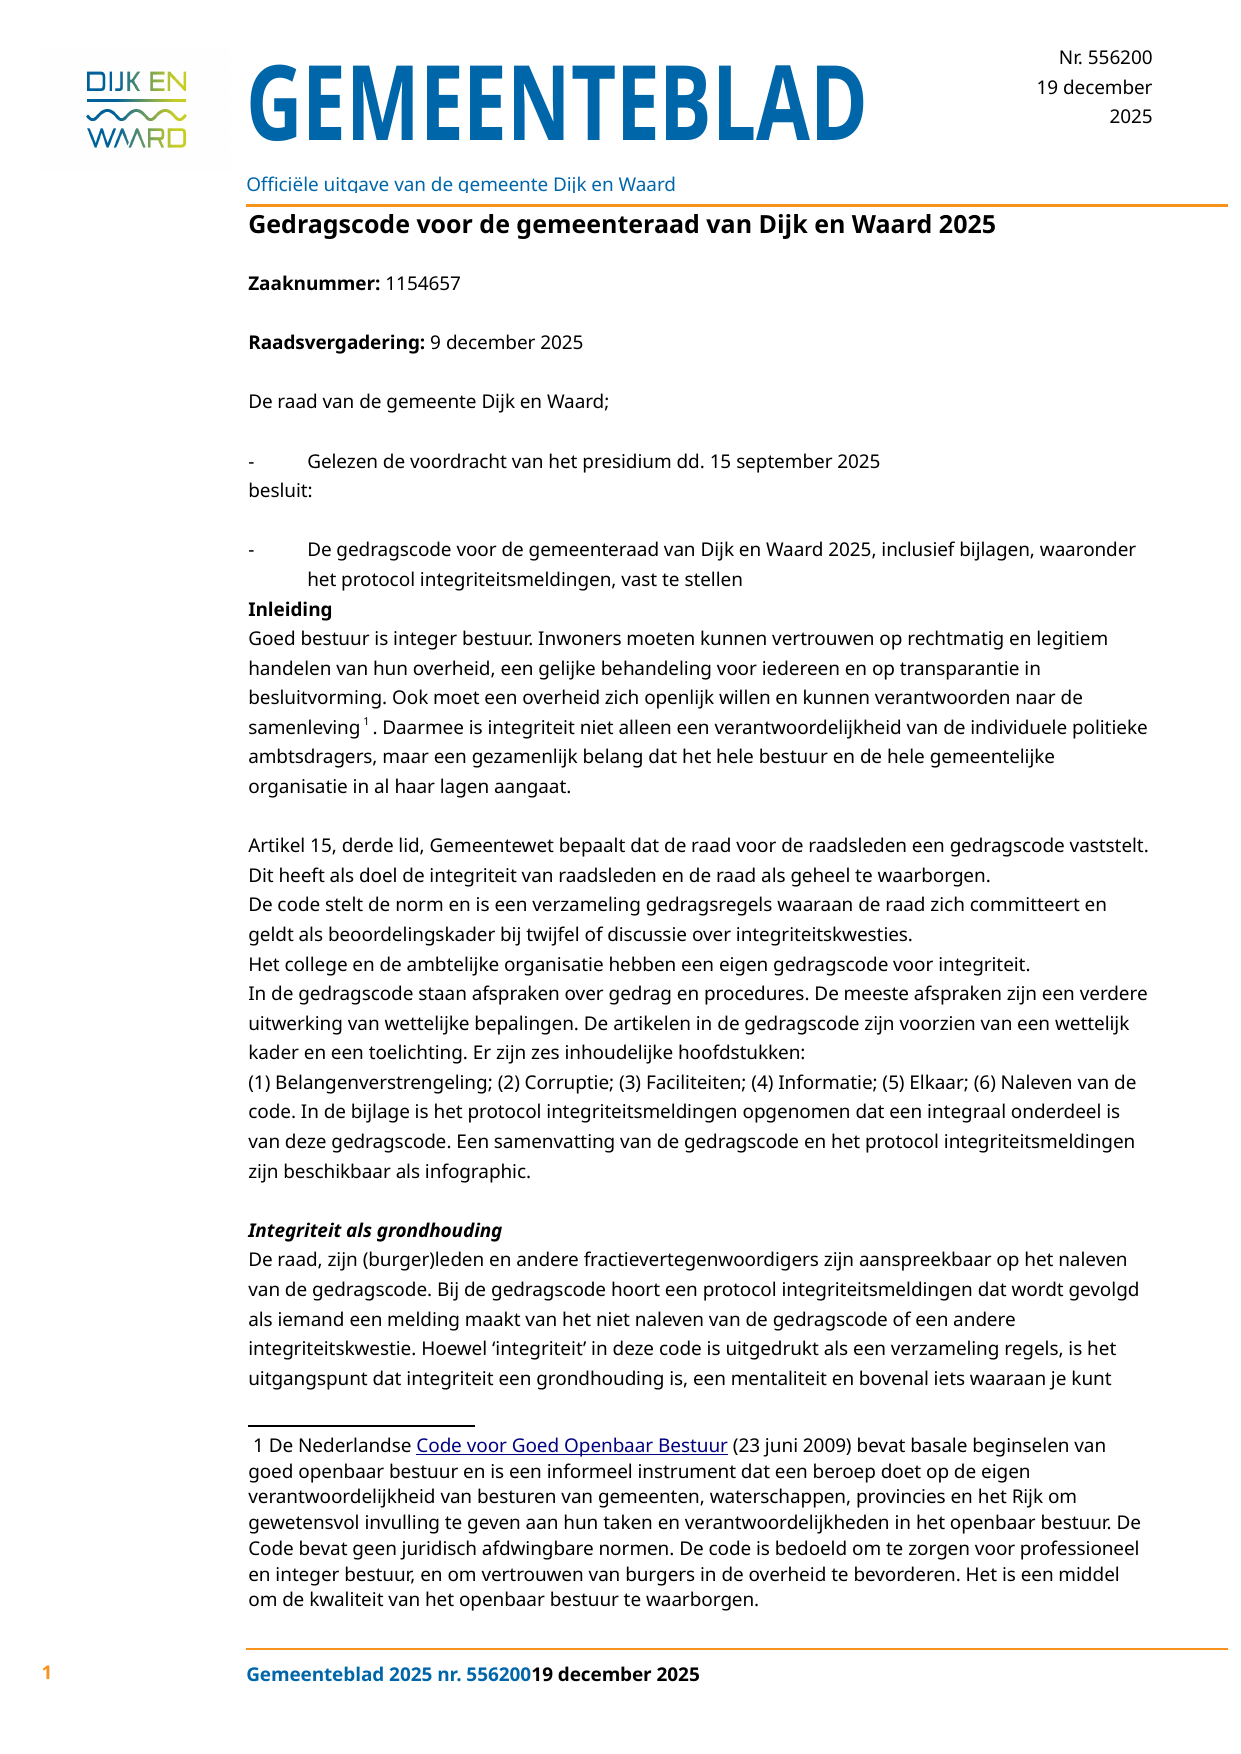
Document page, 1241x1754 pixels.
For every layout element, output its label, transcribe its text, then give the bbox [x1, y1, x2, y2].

text De code stelt de norm en is een verzameling gedragsregels waaraan de raad zich committeert en geldt als beoordelingskader bij twijfel of discussie over integriteitskwesties. [248, 892, 1152, 947]
picture [41, 47, 231, 172]
text Artikel 15, derde lid, Gemeentewet bepaalt dat de raad voor de raadsleden een gedragscode vaststelt. Dit heeft als doel de integriteit van raadsleden en de raad als geheel te waarborgen. [248, 832, 1152, 888]
text Inleiding [248, 596, 1152, 621]
text Goed bestuur is integer bestuur. Inwoners moeten kunnen vertrouwen op rechtmatig en legitiem handelen van hun overheid, een gelijke behandeling voor iedereen en op transparantie in besluitvorming. Ook moet een overheid zich openlijk willen en kunnen verantwoorden naar de samenleving. Daarmee is integriteit niet alleen een verantwoordelijkheid van de individuele politieke ambtsdragers, maar een gezamenlijk belang dat het hele bestuur en de hele gemeentelijke organisatie in al haar lagen aangaat. [248, 625, 1152, 799]
text In de gedragscode staan afspraken over gedrag en procedures. De meeste afspraken zijn een verdere uitwerking van wettelijke bepalingen. De artikelen in de gedragscode zijn voorzien van een wettelijk kader en een toelichting. Er zijn zes inhoudelijke hoofdstukken: [248, 980, 1152, 1065]
text De raad, zijn (burger)leden en andere fractievertegenwoordigers zijn aanspreekbaar op het naleven van de gedragscode. Bij de gedragscode hoort een protocol integriteitsmeldingen dat wordt gevolgd als iemand een melding maakt van het niet naleven van de gedragscode of een andere integriteitskwestie. Hoewel ‘integriteit’ in deze code is uitgedrukt als een verzameling regels, is het uitgangspunt dat integriteit een grondhouding is, een mentaliteit en bovenal iets waaraan je kunt [248, 1247, 1152, 1391]
text besluit: [248, 477, 1152, 503]
text Gedragscode voor de gemeenteraad van Dijk en Waard 2025 [248, 207, 1152, 241]
text Raadsvergadering: 9 december 2025 [248, 329, 1152, 355]
text Het college en de ambtelijke organisatie hebben een eigen gedragscode voor integriteit. [248, 951, 1152, 976]
text De Nederlandse Code voor Goed Openbaar Bestuur (23 juni 2009) bevat basale beginselen van goed openbaar bestuur en is een informeel instrument dat een beroep doet op de eigen verantwoordelijkheid van besturen van gemeenten, waterschappen, provincies en het Rijk om gewetensvol invulling te geven aan hun taken en verantwoordelijkheden in het openbaar bestuur. De Code bevat geen juridisch afdwingbare normen. De code is bedoeld om te zorgen voor professioneel en integer bestuur, en om vertrouwen van burgers in de overheid te bevorderen. Het is een middel om de kwaliteit van het openbaar bestuur te waarborgen. [248, 1432, 1152, 1612]
list De gedragscode voor de gemeenteraad van Dijk en Waard 2025, inclusief bijlagen, waaronder het protocol integriteitsmeldingen, vast te stellen [248, 537, 1152, 592]
text De raad van de gemeente Dijk en Waard; [248, 389, 1152, 414]
text Zaaknummer: 1154657 [248, 270, 1152, 296]
text Integriteit als grondhouding [248, 1217, 1152, 1243]
text (1) Belangenverstrengeling; (2) Corruptie; (3) Faciliteiten; (4) Informatie; (5) Elkaar; (6) Naleven van de code. In de bijlage is het protocol integriteitsmeldingen opgenomen dat een integraal onderdeel is van deze gedragscode. Een samenvatting van de gedragscode en het protocol integriteitsmeldingen zijn beschikbaar als infographic. [248, 1069, 1152, 1183]
list Gelezen de voordracht van het presidium dd. 15 september 2025 [248, 448, 1152, 473]
